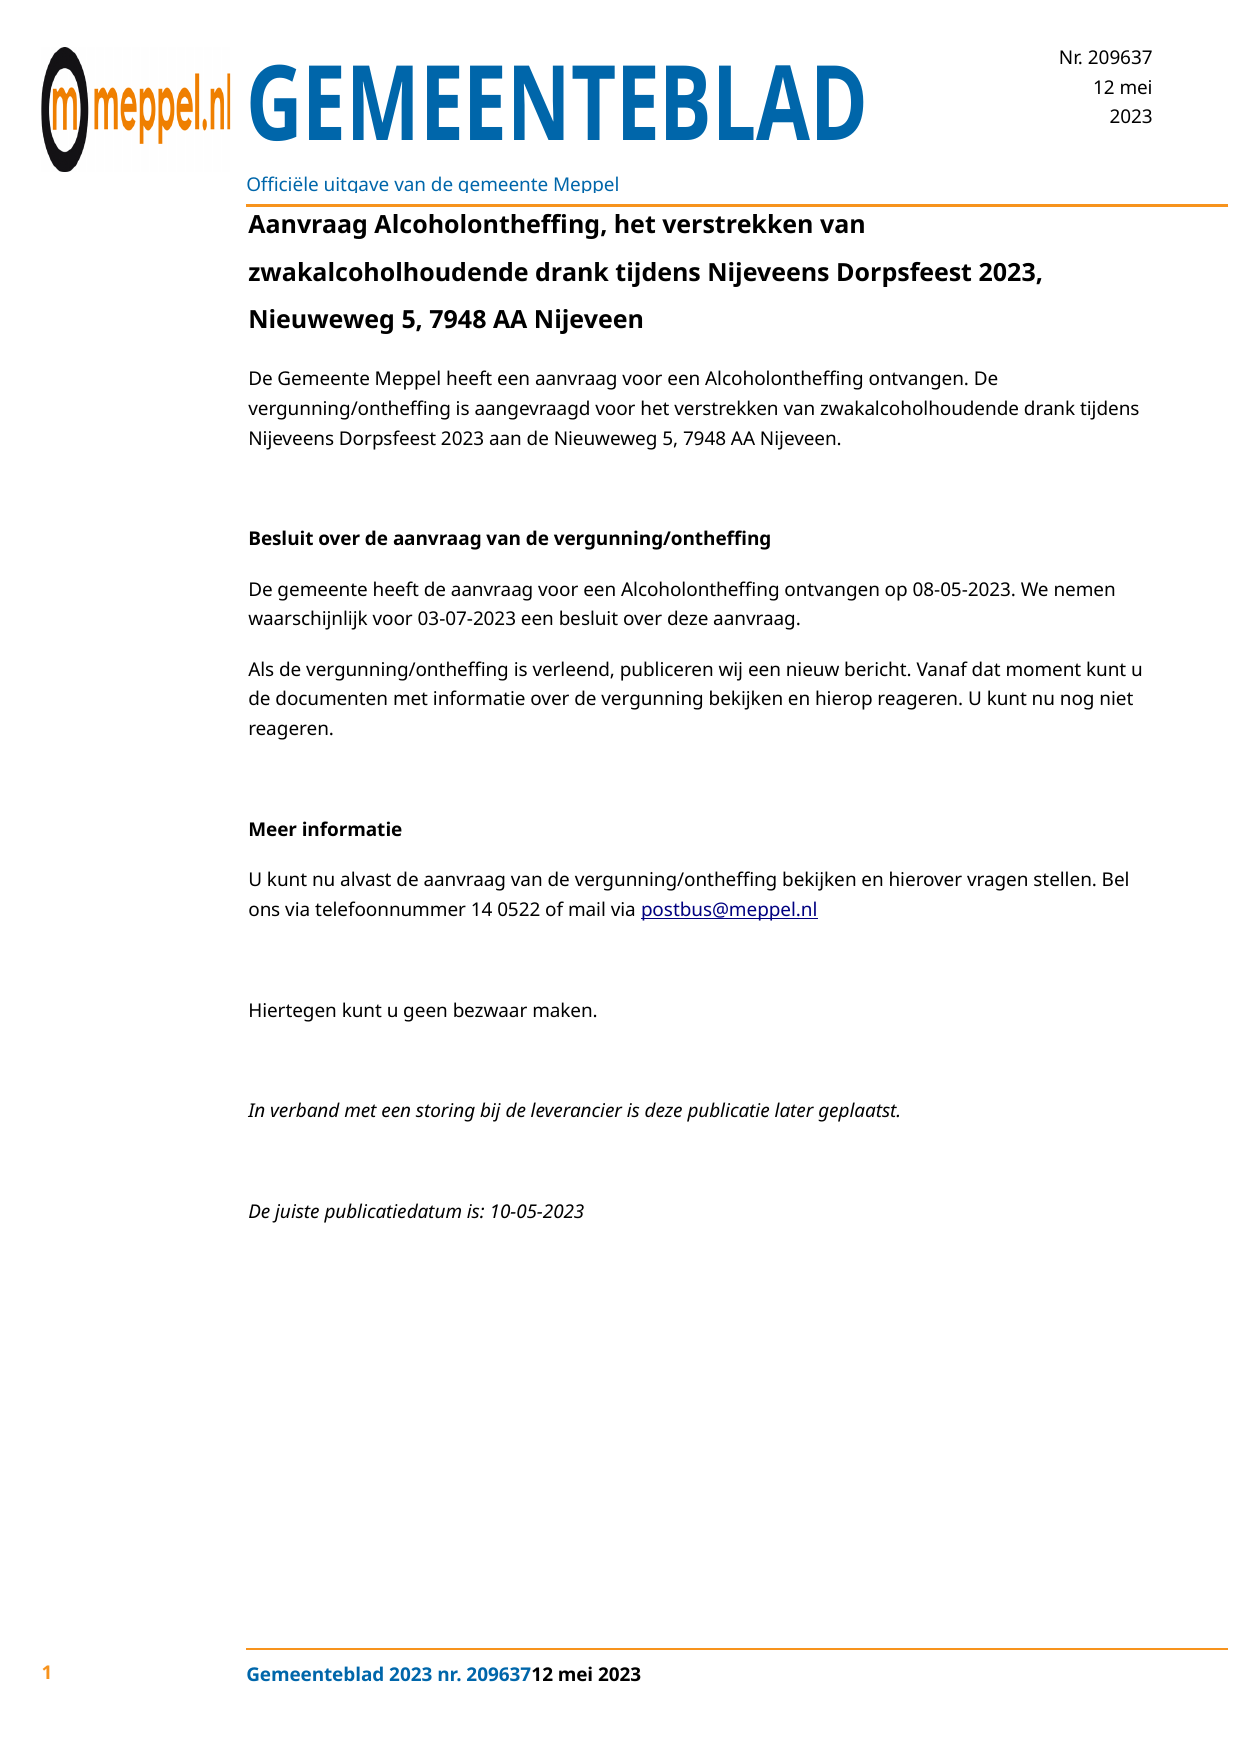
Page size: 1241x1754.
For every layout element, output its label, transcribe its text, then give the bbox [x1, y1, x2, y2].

text Als de vergunning/ontheffing is verleend, publiceren wij een nieuw bericht. Vanaf dat moment kunt u de documenten met informatie over de vergunning bekijken en hierop reageren. U kunt nu nog niet reageren. [248, 656, 1152, 741]
text De gemeente heeft de aanvraag voor een Alcoholontheffing ontvangen op 08-05-2023. We nemen waarschijnlijk voor 03-07-2023 een besluit over deze aanvraag. [248, 576, 1152, 631]
text Aanvraag Alcoholontheffing, het verstrekken van zwakalcoholhoudende drank tijdens Nijeveens Dorpsfeest 2023, Nieuweweg 5, 7948 AA Nijeveen [248, 207, 1152, 336]
text Hiertegen kunt u geen bezwaar maken. [248, 997, 1152, 1022]
text Meer informatie [248, 816, 1152, 842]
text Besluit over de aanvraag van de vergunning/ontheffing [248, 526, 1152, 551]
picture [41, 47, 231, 172]
text De juiste publicatiedatum is: 10-05-2023 [248, 1198, 1152, 1224]
text In verband met een storing bij de leverancier is deze publicatie later geplaatst. [248, 1098, 1152, 1123]
text De Gemeente Meppel heeft een aanvraag voor een Alcoholontheffing ontvangen. De vergunning/ontheffing is aangevraagd voor het verstrekken van zwakalcoholhoudende drank tijdens Nijeveens Dorpsfeest 2023 aan de Nieuweweg 5, 7948 AA Nijeveen. [248, 366, 1152, 450]
text U kunt nu alvast de aanvraag van de vergunning/ontheffing bekijken en hierover vragen stellen. Bel ons via telefoonnummer 14 0522 of mail via postbus@meppel.nl [248, 866, 1152, 922]
